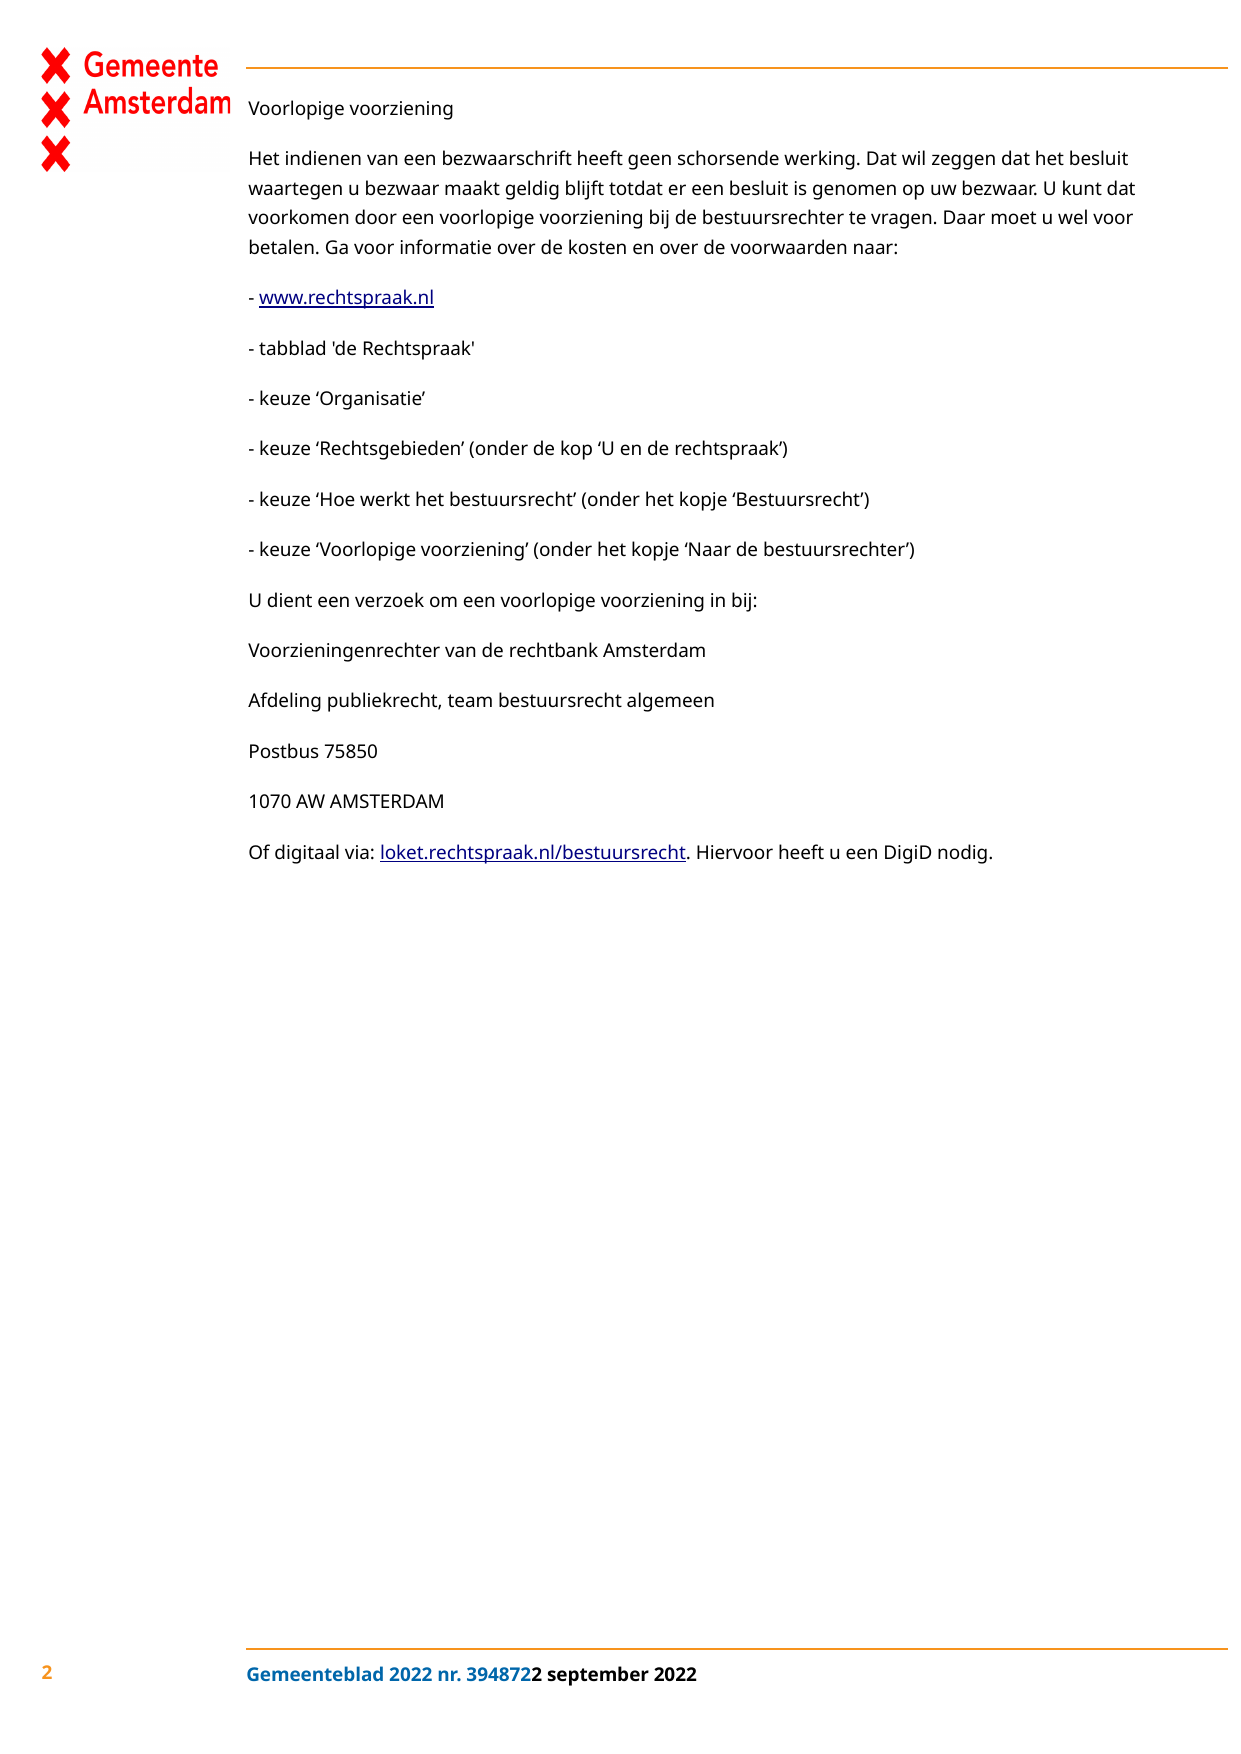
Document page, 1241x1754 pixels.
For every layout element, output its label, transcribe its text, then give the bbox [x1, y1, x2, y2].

text Voorzieningenrechter van de rechtbank Amsterdam [248, 637, 1152, 663]
text 1070 AW AMSTERDAM [248, 788, 1152, 814]
text - keuze ‘Voorlopige voorziening’ (onder het kopje ‘Naar de bestuursrechter’) [248, 536, 1152, 562]
text - www.rechtspraak.nl [248, 284, 1152, 310]
text - keuze ‘Organisatie’ [248, 385, 1152, 411]
text - keuze ‘Rechtsgebieden’ (onder de kop ‘U en de rechtspraak’) [248, 436, 1152, 461]
text - tabblad 'de Rechtspraak' [248, 335, 1152, 361]
text Postbus 75850 [248, 738, 1152, 764]
text Of digitaal via: loket.rechtspraak.nl/bestuursrecht. Hiervoor heeft u een DigiD nodig. [248, 839, 1152, 865]
picture [41, 47, 231, 172]
text - keuze ‘Hoe werkt het bestuursrecht’ (onder het kopje ‘Bestuursrecht’) [248, 486, 1152, 512]
text U dient een verzoek om een voorlopige voorziening in bij: [248, 587, 1152, 613]
text Voorlopige voorziening [248, 95, 1152, 121]
text Afdeling publiekrecht, team bestuursrecht algemeen [248, 688, 1152, 713]
text Het indienen van een bezwaarschrift heeft geen schorsende werking. Dat wil zeggen dat het besluit waartegen u bezwaar maakt geldig blijft totdat er een besluit is genomen op uw bezwaar. U kunt dat voorkomen door een voorlopige voorziening bij de bestuursrechter te vragen. Daar moet u wel voor betalen. Ga voor informatie over de kosten en over de voorwaarden naar: [248, 145, 1152, 260]
